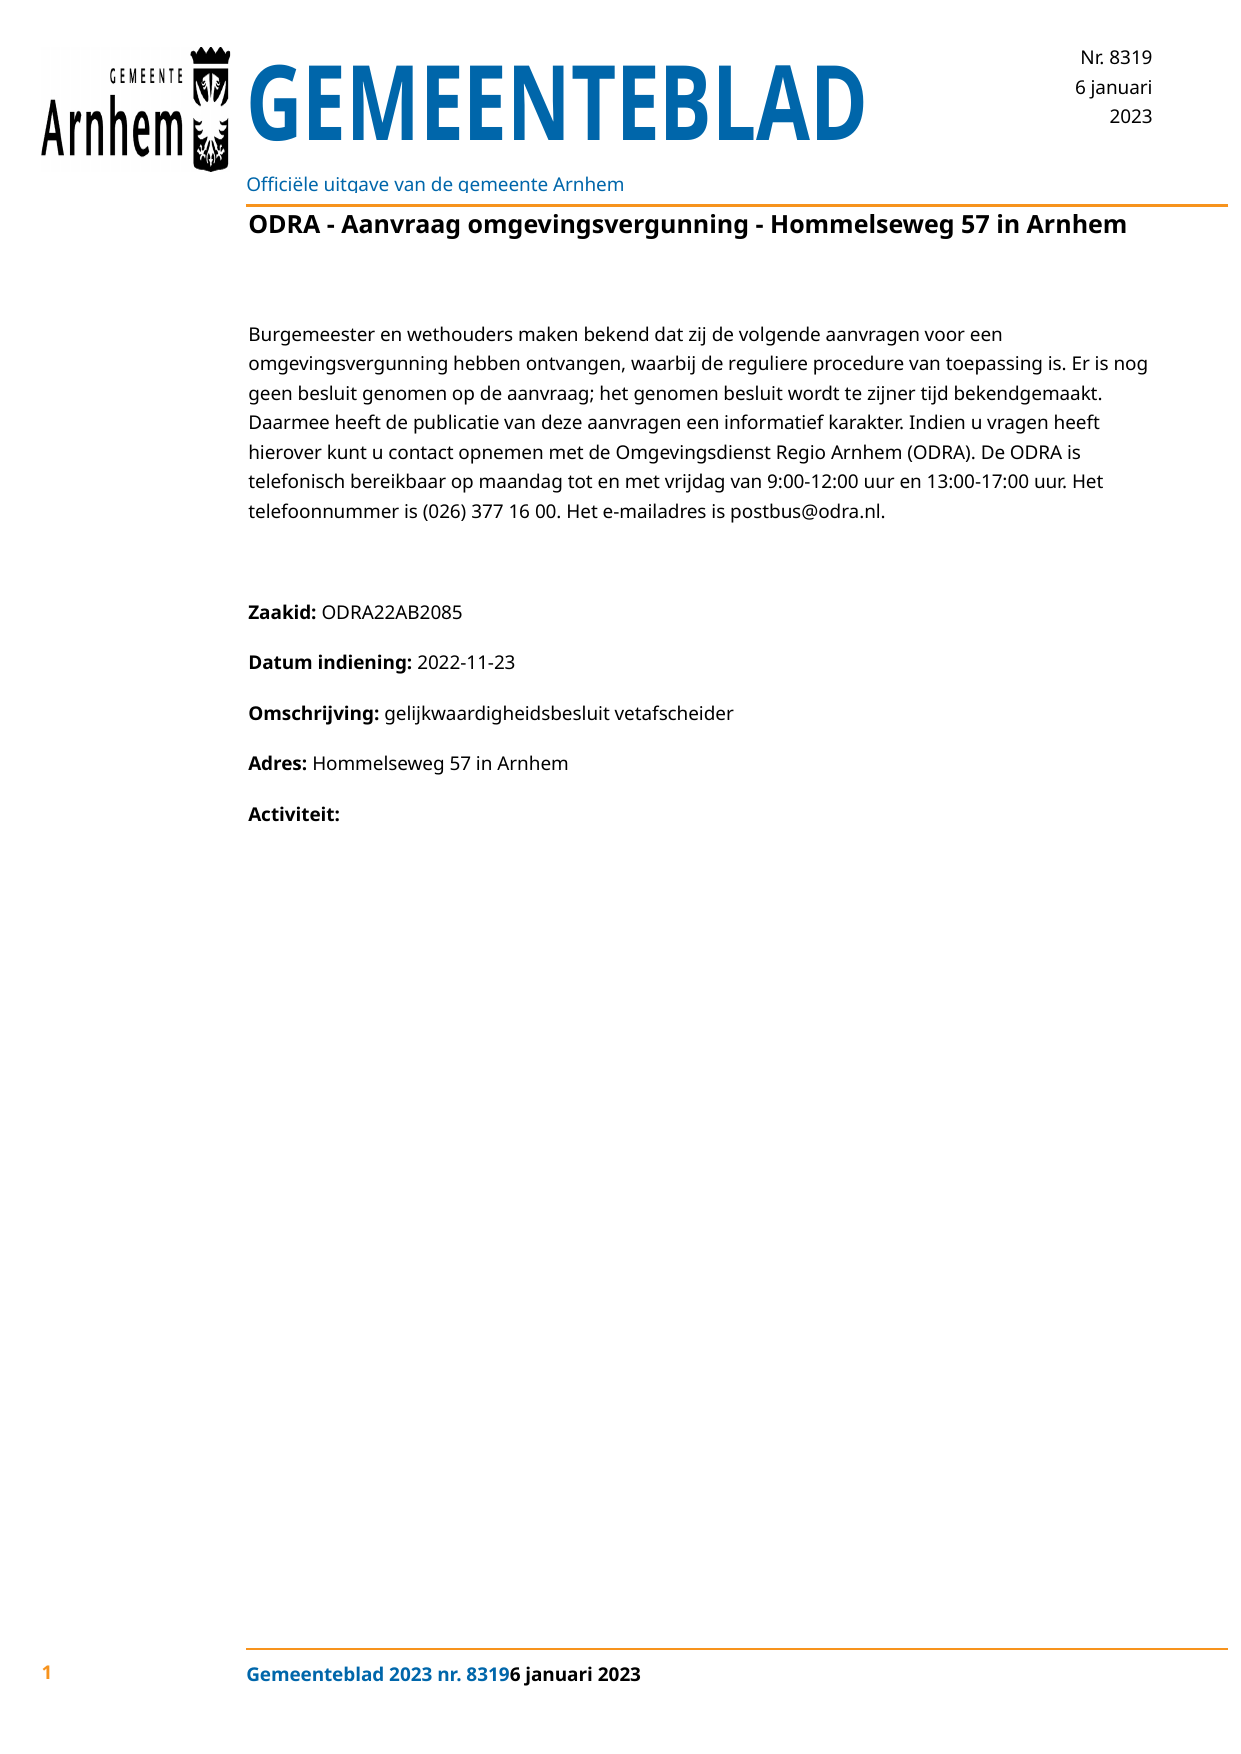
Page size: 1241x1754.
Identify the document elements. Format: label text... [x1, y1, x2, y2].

text Adres: Hommelseweg 57 in Arnhem [248, 750, 1152, 776]
text Activiteit: [248, 801, 1152, 826]
text Omschrijving: gelijkwaardigheidsbesluit vetafscheider [248, 700, 1152, 726]
text Datum indiening: 2022-11-23 [248, 649, 1152, 675]
text Burgemeester en wethouders maken bekend dat zij de volgende aanvragen voor een omgevingsvergunning hebben ontvangen, waarbij de reguliere procedure van toepassing is. Er is nog geen besluit genomen op de aanvraag; het genomen besluit wordt te zijner tijd bekendgemaakt. Daarmee heeft de publicatie van deze aanvragen een informatief karakter. Indien u vragen heeft hierover kunt u contact opnemen met de Omgevingsdienst Regio Arnhem (ODRA). De ODRA is telefonisch bereikbaar op maandag tot en met vrijdag van 9:00-12:00 uur en 13:00-17:00 uur. Het telefoonnummer is (026) 377 16 00. Het e-mailadres is postbus@odra.nl. [248, 321, 1152, 524]
text Zaakid: ODRA22AB2085 [248, 599, 1152, 625]
text ODRA - Aanvraag omgevingsvergunning - Hommelseweg 57 in Arnhem [248, 207, 1152, 241]
picture [41, 47, 231, 172]
